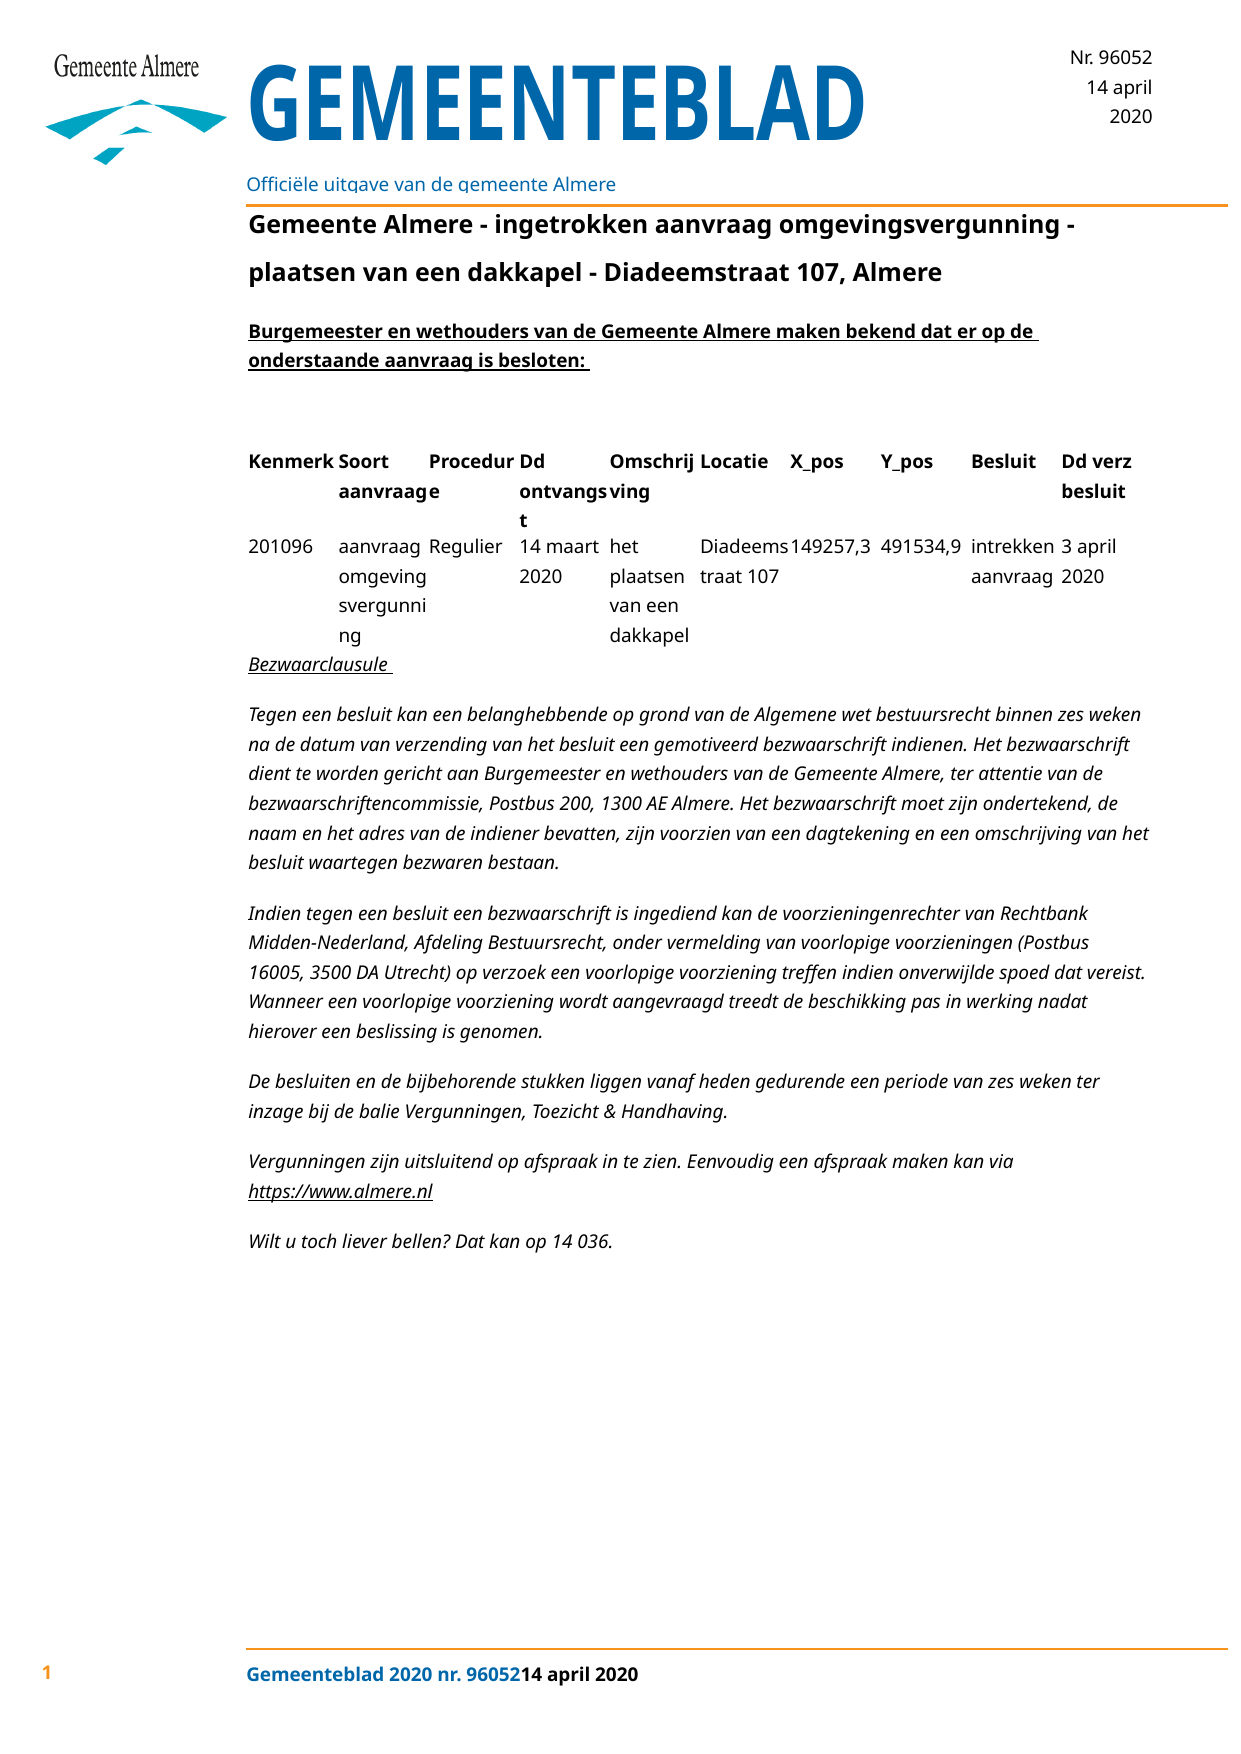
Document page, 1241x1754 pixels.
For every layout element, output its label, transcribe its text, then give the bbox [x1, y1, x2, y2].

table_cell 14 maart 2020 [519, 533, 609, 648]
table_header X_pos [790, 449, 881, 533]
text De besluiten en de bijbehorende stukken liggen vanaf heden gedurende een periode van zes weken ter inzage bij de balie Vergunningen, Toezicht & Handhaving. [248, 1068, 1152, 1124]
table_header Y_pos [881, 449, 971, 533]
table_cell Diadeemstraat 107 [700, 533, 790, 648]
table_header Kenmerk [248, 449, 338, 533]
table_header Besluit [971, 449, 1061, 533]
table_header Omschrijving [609, 449, 700, 533]
table_cell aanvraag omgevingsvergunning [338, 533, 429, 648]
table_cell 491534,9 [881, 533, 971, 648]
text Burgemeester en wethouders van de Gemeente Almere maken bekend dat er op de onderstaande aanvraag is besloten: [248, 318, 1152, 373]
text Indien tegen een besluit een bezwaarschrift is ingediend kan de voorzieningenrechter van Rechtbank Midden-Nederland, Afdeling Bestuursrecht, onder vermelding van voorlopige voorzieningen (Postbus 16005, 3500 DA Utrecht) op verzoek een voorlopige voorziening treffen indien onverwijlde spoed dat vereist. Wanneer een voorlopige voorziening wordt aangevraagd treedt de beschikking pas in werking nadat hierover een beslissing is genomen. [248, 900, 1152, 1044]
text Tegen een besluit kan een belanghebbende op grond van de Algemene wet bestuursrecht binnen zes weken na de datum van verzending van het besluit een gemotiveerd bezwaarschrift indienen. Het bezwaarschrift dient te worden gericht aan Burgemeester en wethouders van de Gemeente Almere, ter attentie van de bezwaarschriftencommissie, Postbus 200, 1300 AE Almere. Het bezwaarschrift moet zijn ondertekend, de naam en het adres van de indiener bevatten, zijn voorzien van een dagtekening en een omschrijving van het besluit waartegen bezwaren bestaan. [248, 701, 1152, 875]
text Wilt u toch liever bellen? Dat kan op 14 036. [248, 1228, 1152, 1254]
table_header Locatie [700, 449, 790, 533]
table_cell 149257,3 [790, 533, 881, 648]
text Vergunningen zijn uitsluitend op afspraak in te zien. Eenvoudig een afspraak maken kan via https://www.almere.nl [248, 1148, 1152, 1204]
table_header Dd verz besluit [1061, 449, 1152, 533]
table_header Dd ontvangst [519, 449, 609, 533]
text Bezwaarclausule [248, 651, 1152, 677]
table_header Soort aanvraag [338, 449, 429, 533]
table_cell het plaatsen van een dakkapel [609, 533, 700, 648]
table_cell 201096 [248, 533, 338, 648]
table_cell 3 april 2020 [1061, 533, 1152, 648]
picture [41, 47, 231, 172]
table_cell intrekken aanvraag [971, 533, 1061, 648]
text Gemeente Almere - ingetrokken aanvraag omgevingsvergunning - plaatsen van een dakkapel - Diadeemstraat 107, Almere [248, 207, 1152, 288]
table_header Procedure [429, 449, 519, 533]
table_cell Regulier [429, 533, 519, 648]
